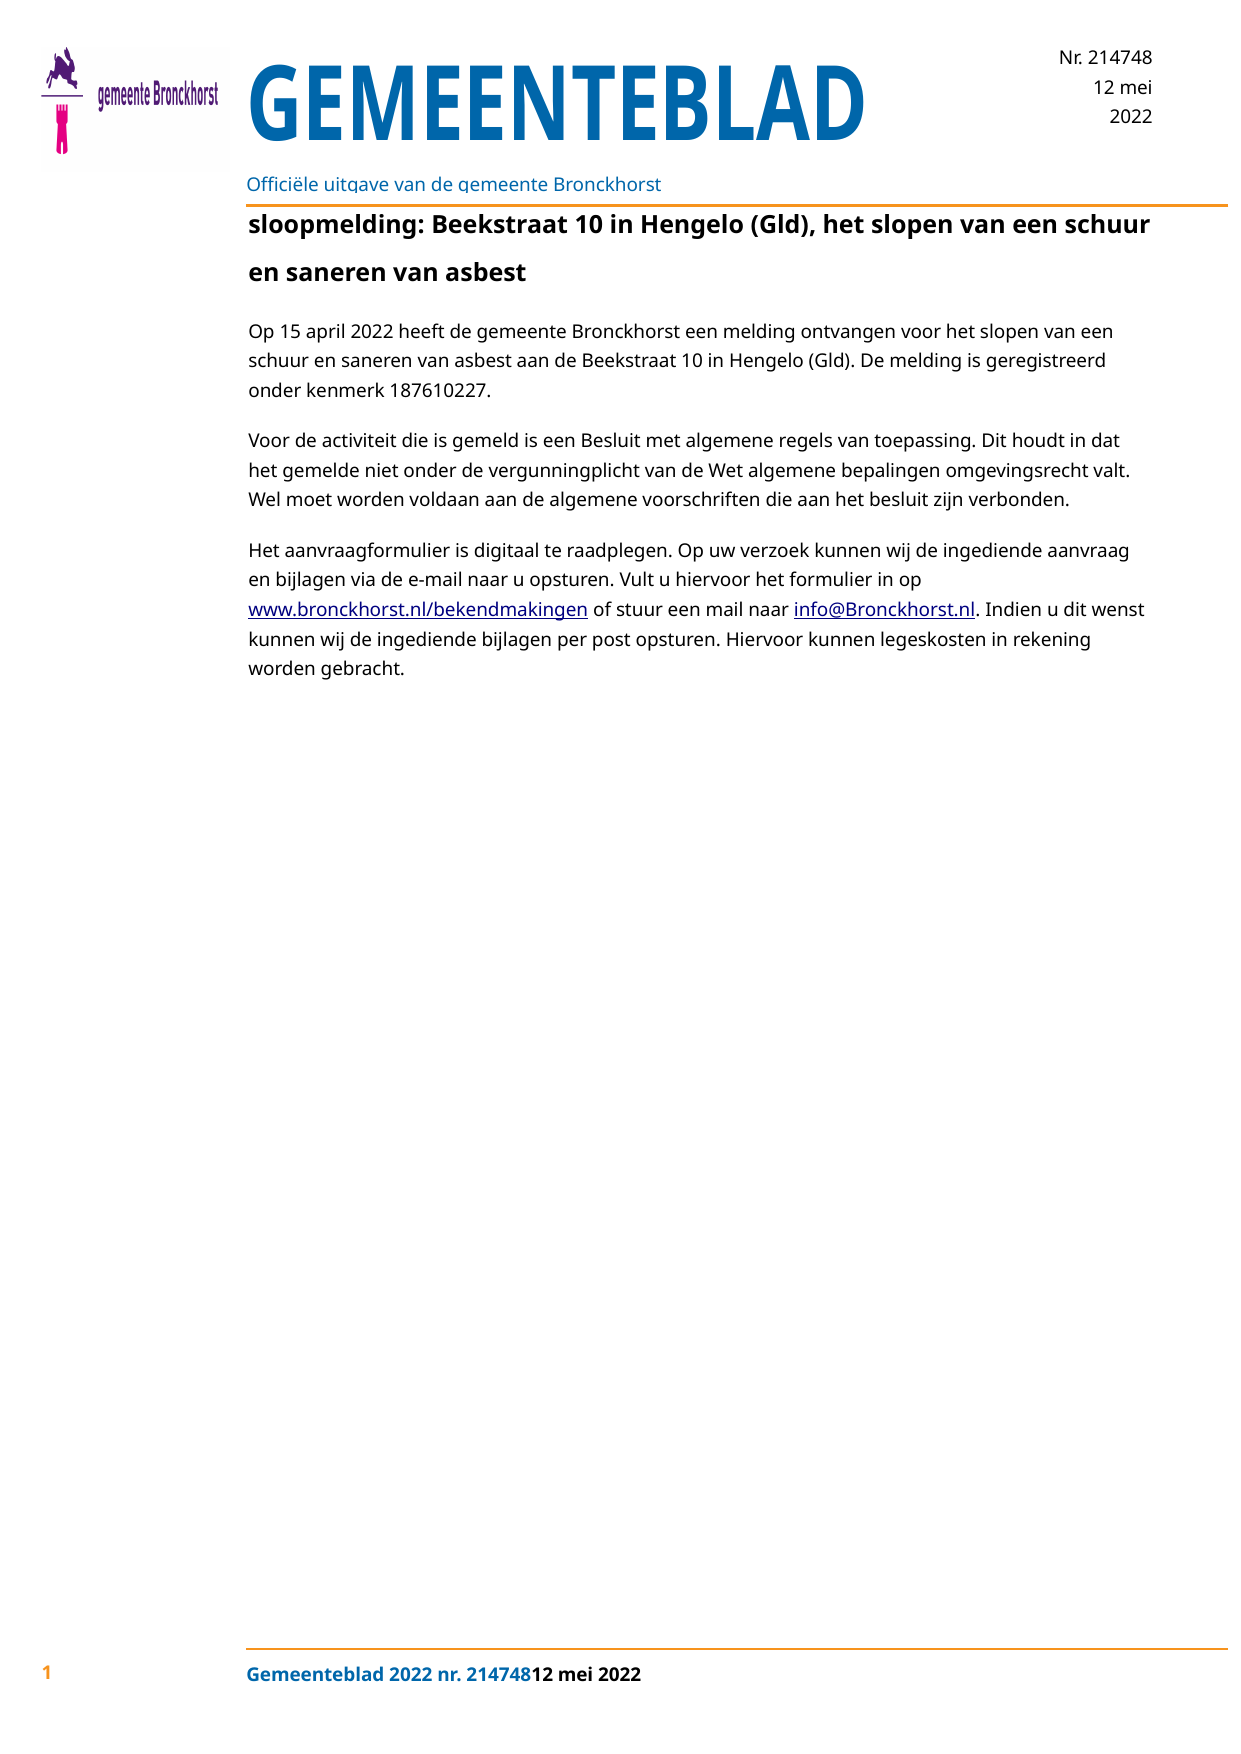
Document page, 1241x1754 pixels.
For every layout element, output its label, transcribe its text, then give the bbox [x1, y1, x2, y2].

text Voor de activiteit die is gemeld is een Besluit met algemene regels van toepassing. Dit houdt in dat het gemelde niet onder de vergunningplicht van de Wet algemene bepalingen omgevingsrecht valt. Wel moet worden voldaan aan de algemene voorschriften die aan het besluit zijn verbonden. [248, 427, 1152, 512]
picture [41, 47, 231, 172]
text Het aanvraagformulier is digitaal te raadplegen. Op uw verzoek kunnen wij de ingediende aanvraag en bijlagen via de e-mail naar u opsturen. Vult u hiervoor het formulier in op www.bronckhorst.nl/bekendmakingen of stuur een mail naar info@Bronckhorst.nl. Indien u dit wenst kunnen wij de ingediende bijlagen per post opsturen. Hiervoor kunnen legeskosten in rekening worden gebracht. [248, 537, 1152, 681]
text Op 15 april 2022 heeft de gemeente Bronckhorst een melding ontvangen voor het slopen van een schuur en saneren van asbest aan de Beekstraat 10 in Hengelo (Gld). De melding is geregistreerd onder kenmerk 187610227. [248, 318, 1152, 403]
text sloopmelding: Beekstraat 10 in Hengelo (Gld), het slopen van een schuur en saneren van asbest [248, 207, 1152, 288]
